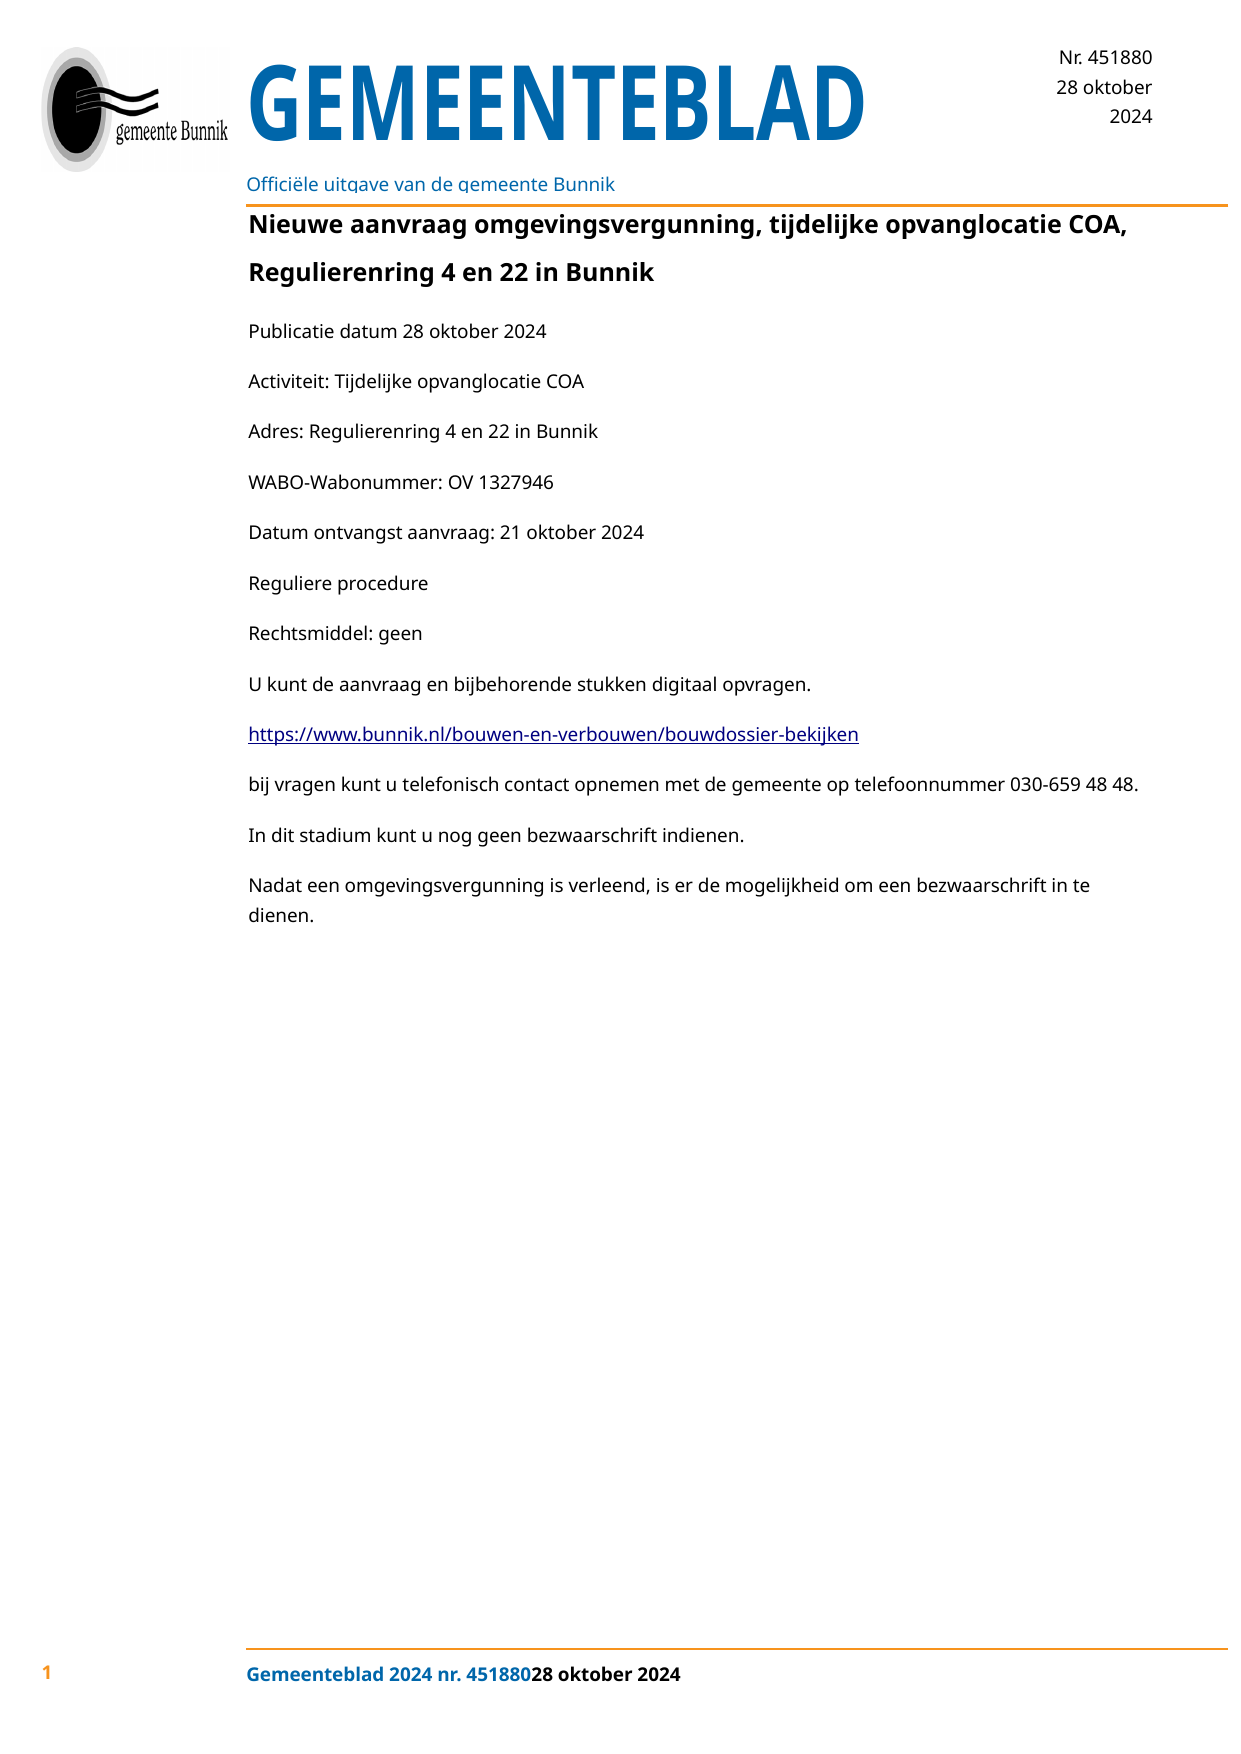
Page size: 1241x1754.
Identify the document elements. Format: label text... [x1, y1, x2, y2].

text https://www.bunnik.nl/bouwen-en-verbouwen/bouwdossier-bekijken [248, 721, 1152, 747]
text U kunt de aanvraag en bijbehorende stukken digitaal opvragen. [248, 671, 1152, 697]
text Rechtsmiddel: geen [248, 620, 1152, 646]
text WABO-Wabonummer: OV 1327946 [248, 469, 1152, 495]
text Nieuwe aanvraag omgevingsvergunning, tijdelijke opvanglocatie COA, Regulierenring 4 en 22 in Bunnik [248, 207, 1152, 288]
text Publicatie datum 28 oktober 2024 [248, 318, 1152, 344]
text In dit stadium kunt u nog geen bezwaarschrift indienen. [248, 822, 1152, 848]
text Datum ontvangst aanvraag: 21 oktober 2024 [248, 519, 1152, 545]
text bij vragen kunt u telefonisch contact opnemen met de gemeente op telefoonnummer 030-659 48 48. [248, 772, 1152, 797]
text Reguliere procedure [248, 570, 1152, 596]
picture [41, 47, 231, 172]
text Adres: Regulierenring 4 en 22 in Bunnik [248, 419, 1152, 444]
text Nadat een omgevingsvergunning is verleend, is er de mogelijkheid om een bezwaarschrift in te dienen. [248, 872, 1152, 928]
text Activiteit: Tijdelijke opvanglocatie COA [248, 368, 1152, 394]
